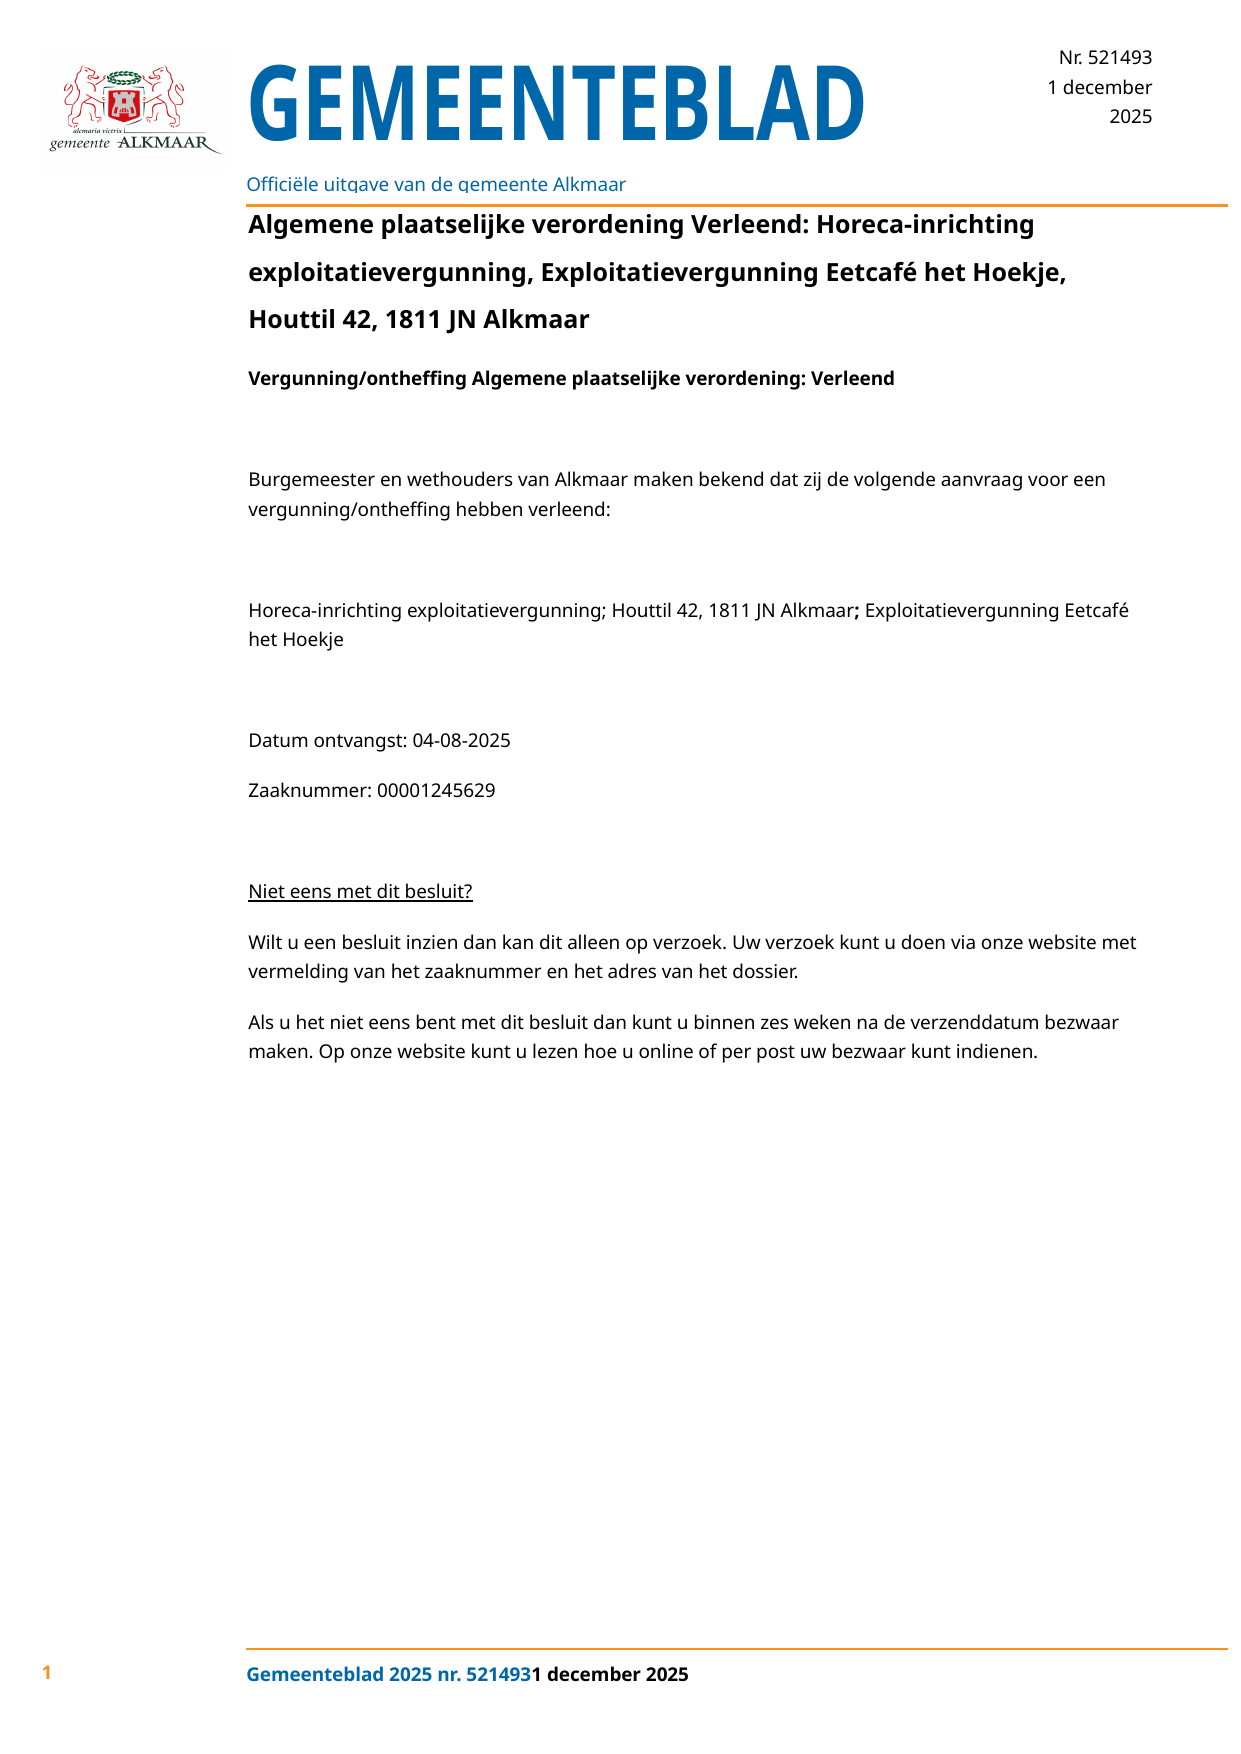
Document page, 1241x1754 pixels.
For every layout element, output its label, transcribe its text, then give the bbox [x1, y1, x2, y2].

text Datum ontvangst: 04-08-2025 [248, 727, 1152, 753]
text Algemene plaatselijke verordening Verleend: Horeca-inrichting exploitatievergunning, Exploitatievergunning Eetcafé het Hoekje, Houttil 42, 1811 JN Alkmaar [248, 207, 1152, 336]
text Als u het niet eens bent met dit besluit dan kunt u binnen zes weken na de verzenddatum bezwaar maken. Op onze website kunt u lezen hoe u online of per post uw bezwaar kunt indienen. [248, 1009, 1152, 1064]
text Niet eens met dit besluit? [248, 878, 1152, 904]
text Burgemeester en wethouders van Alkmaar maken bekend dat zij de volgende aanvraag voor een vergunning/ontheffing hebben verleend: [248, 466, 1152, 522]
text Horeca-inrichting exploitatievergunning; Houttil 42, 1811 JN Alkmaar; Exploitatievergunning Eetcafé het Hoekje [248, 597, 1152, 652]
text Wilt u een besluit inzien dan kan dit alleen op verzoek. Uw verzoek kunt u doen via onze website met vermelding van het zaaknummer en het adres van het dossier. [248, 929, 1152, 984]
text Vergunning/ontheffing Algemene plaatselijke verordening: Verleend [248, 366, 1152, 391]
picture [41, 47, 231, 172]
text Zaaknummer: 00001245629 [248, 778, 1152, 803]
